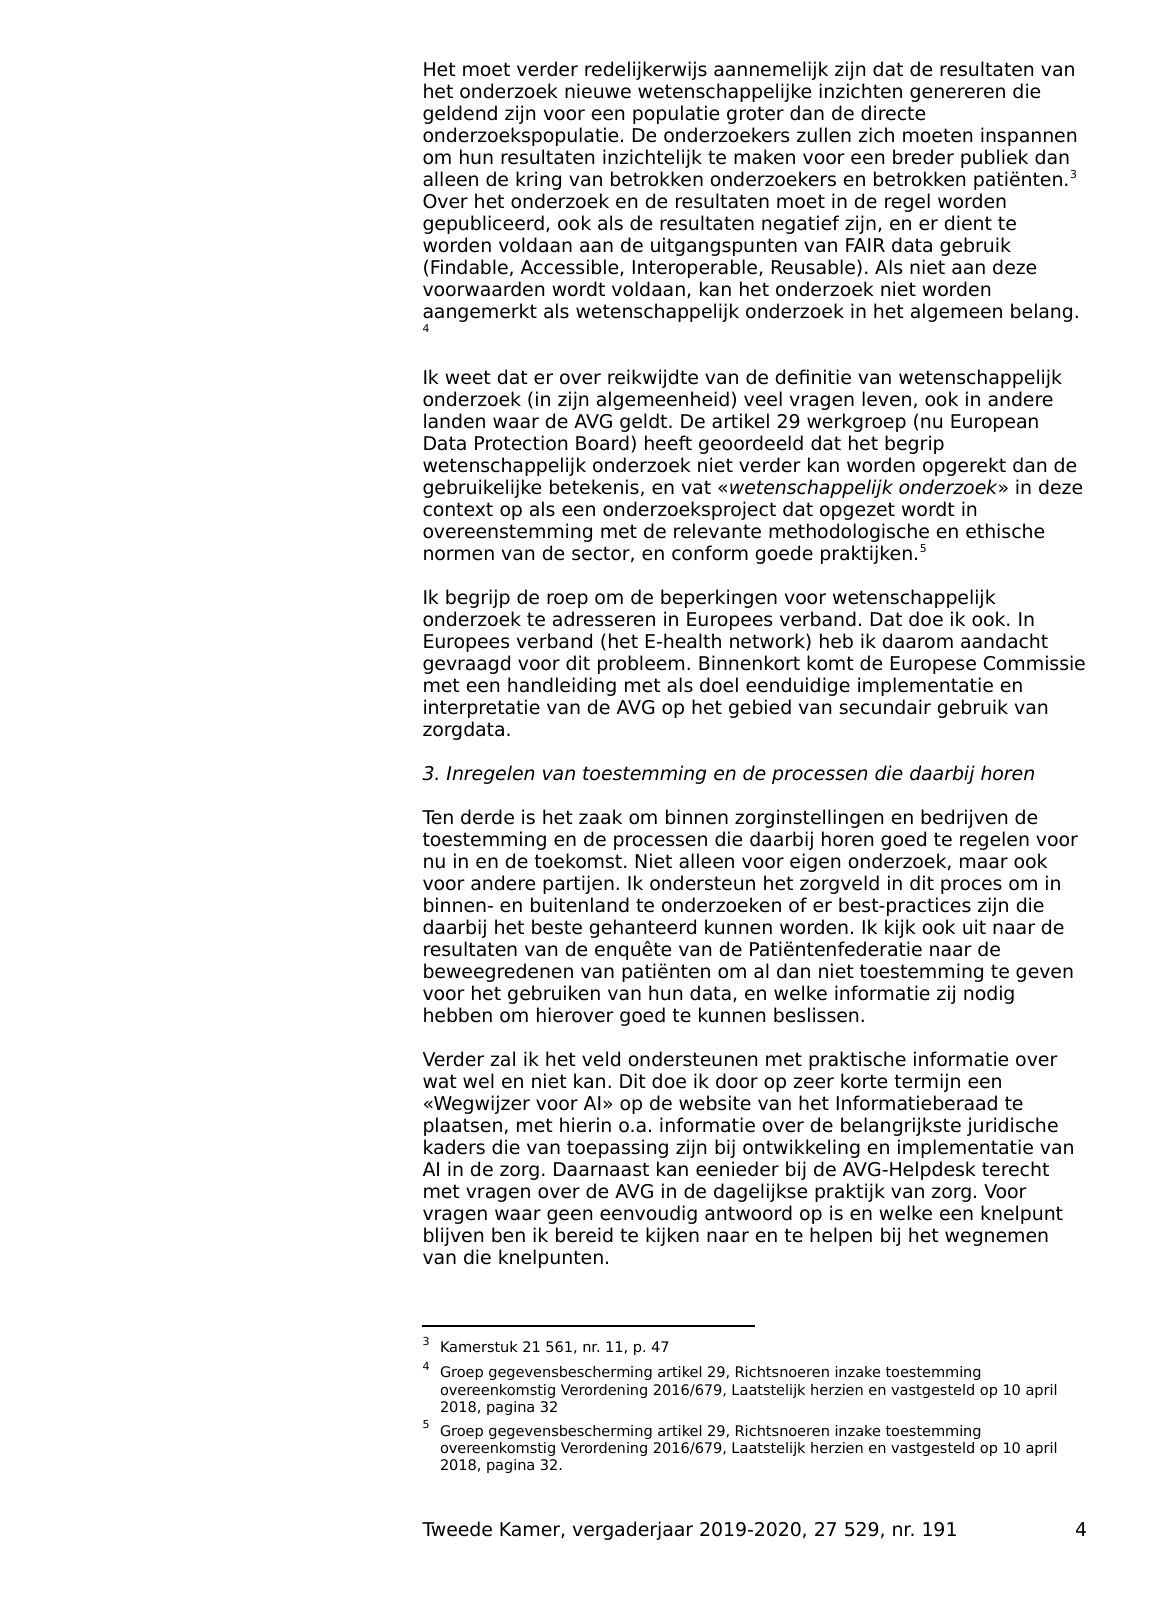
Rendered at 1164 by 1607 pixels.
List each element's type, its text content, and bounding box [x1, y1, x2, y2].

text Ik weet dat er over reikwijdte van de definitie van wetenschappelijk onderzoek (in zijn algemeenheid) veel vragen leven, ook in andere landen waar de AVG geldt. De artikel 29 werkgroep (nu European Data Protection Board) heeft geoordeeld dat het begrip wetenschappelijk onderzoek niet verder kan worden opgerekt dan de gebruikelijke betekenis, en vat «wetenschappelijk onderzoek» in deze context op als een onderzoeksproject dat opgezet wordt in overeenstemming met de relevante methodologische en ethische normen van de sector, en conform goede praktijken. [422, 367, 1087, 565]
text Ten derde is het zaak om binnen zorginstellingen en bedrijven de toestemming en de processen die daarbij horen goed te regelen voor nu in en de toekomst. Niet alleen voor eigen onderzoek, maar ook voor andere partijen. Ik ondersteun het zorgveld in dit proces om in binnen- en buitenland te onderzoeken of er best-practices zijn die daarbij het beste gehanteerd kunnen worden. Ik kijk ook uit naar de resultaten van de enquête van de Patiëntenfederatie naar de beweegredenen van patiënten om al dan niet toestemming te geven voor het gebruiken van hun data, en welke informatie zij nodig hebben om hierover goed te kunnen beslissen. [422, 807, 1087, 1027]
text Kamerstuk 21 561, nr. 11, p. 47 [422, 1335, 1087, 1357]
subtitle 3. Inregelen van toestemming en de processen die daarbij horen [422, 763, 1087, 785]
text Het moet verder redelijkerwijs aannemelijk zijn dat de resultaten van het onderzoek nieuwe wetenschappelijke inzichten genereren die geldend zijn voor een populatie groter dan de directe onderzoekspopulatie. De onderzoekers zullen zich moeten inspannen om hun resultaten inzichtelijk te maken voor een breder publiek dan alleen de kring van betrokken onderzoekers en betrokken patiënten. Over het onderzoek en de resultaten moet in de regel worden gepubliceerd, ook als de resultaten negatief zijn, en er dient te worden voldaan aan de uitgangspunten van FAIR data gebruik (Findable, Accessible, Interoperable, Reusable). Als niet aan deze voorwaarden wordt voldaan, kan het onderzoek niet worden aangemerkt als wetenschappelijk onderzoek in het algemeen belang. [422, 59, 1087, 345]
text Ik begrijp de roep om de beperkingen voor wetenschappelijk onderzoek te adresseren in Europees verband. Dat doe ik ook. In Europees verband (het E-health network) heb ik daarom aandacht gevraagd voor dit probleem. Binnenkort komt de Europese Commissie met een handleiding met als doel eenduidige implementatie en interpretatie van de AVG op het gebied van secundair gebruik van zorgdata. [422, 587, 1087, 741]
text Groep gegevensbescherming artikel 29, Richtsnoeren inzake toestemming overeenkomstig Verordening 2016/679, Laatstelijk herzien en vastgesteld op 10 april 2018, pagina 32 [422, 1360, 1087, 1416]
text Verder zal ik het veld ondersteunen met praktische informatie over wat wel en niet kan. Dit doe ik door op zeer korte termijn een «Wegwijzer voor AI» op de website van het Informatieberaad te plaatsen, met hierin o.a. informatie over de belangrijkste juridische kaders die van toepassing zijn bij ontwikkeling en implementatie van AI in de zorg. Daarnaast kan eenieder bij de AVG-Helpdesk terecht met vragen over de AVG in de dagelijkse praktijk van zorg. Voor vragen waar geen eenvoudig antwoord op is en welke een knelpunt blijven ben ik bereid te kijken naar en te helpen bij het wegnemen van die knelpunten. [422, 1049, 1087, 1269]
text Groep gegevensbescherming artikel 29, Richtsnoeren inzake toestemming overeenkomstig Verordening 2016/679, Laatstelijk herzien en vastgesteld op 10 april 2018, pagina 32. [422, 1418, 1087, 1474]
